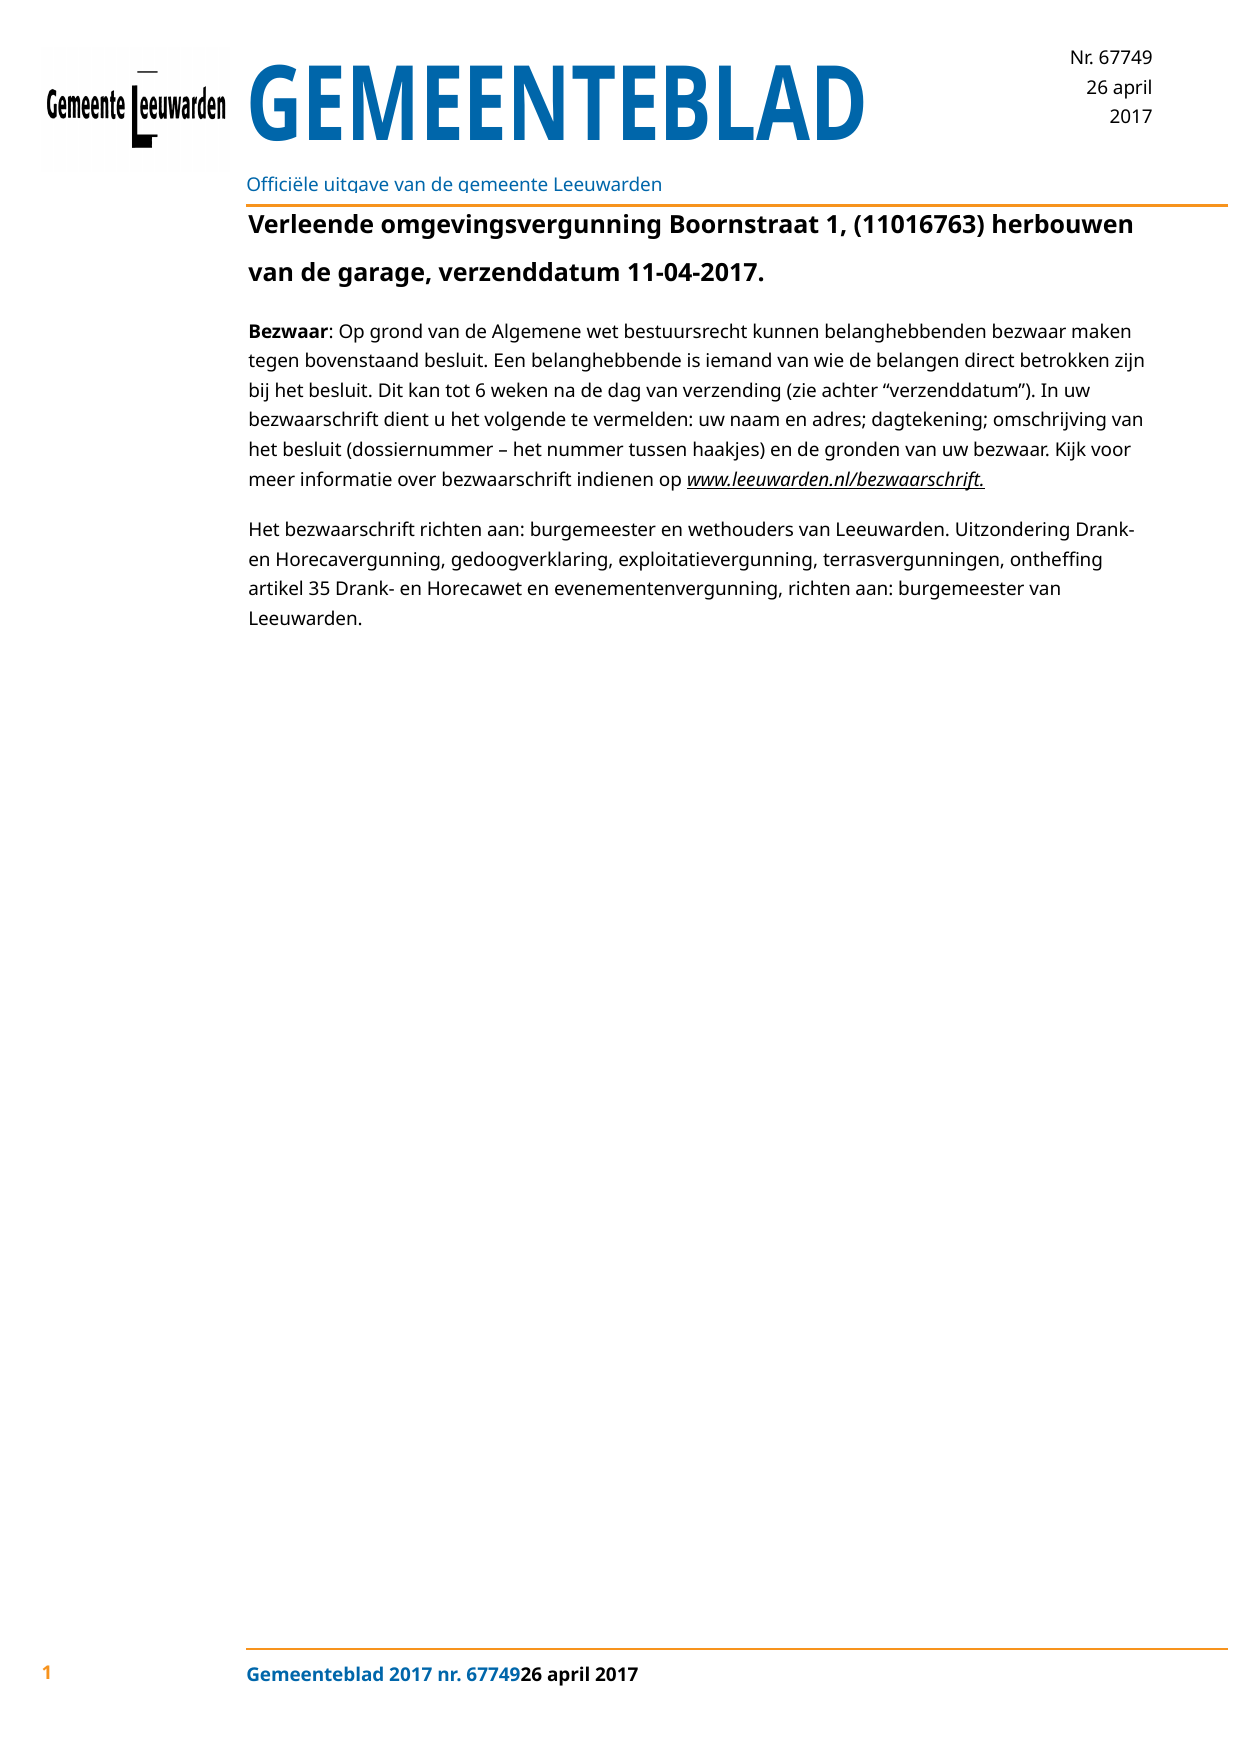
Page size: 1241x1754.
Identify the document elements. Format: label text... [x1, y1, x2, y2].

picture [41, 47, 231, 172]
text Bezwaar: Op grond van de Algemene wet bestuursrecht kunnen belanghebbenden bezwaar maken tegen bovenstaand besluit. Een belanghebbende is iemand van wie de belangen direct betrokken zijn bij het besluit. Dit kan tot 6 weken na de dag van verzending (zie achter “verzenddatum”). In uw bezwaarschrift dient u het volgende te vermelden: uw naam en adres; dagtekening; omschrijving van het besluit (dossiernummer – het nummer tussen haakjes) en de gronden van uw bezwaar. Kijk voor meer informatie over bezwaarschrift indienen op www.leeuwarden.nl/bezwaarschrift. [248, 318, 1152, 492]
text Het bezwaarschrift richten aan: burgemeester en wethouders van Leeuwarden. Uitzondering Drank- en Horecavergunning, gedoogverklaring, exploitatievergunning, terrasvergunningen, ontheffing artikel 35 Drank- en Horecawet en evenementenvergunning, richten aan: burgemeester van Leeuwarden. [248, 516, 1152, 631]
text Verleende omgevingsvergunning Boornstraat 1, (11016763) herbouwen van de garage, verzenddatum 11-04-2017. [248, 207, 1152, 288]
